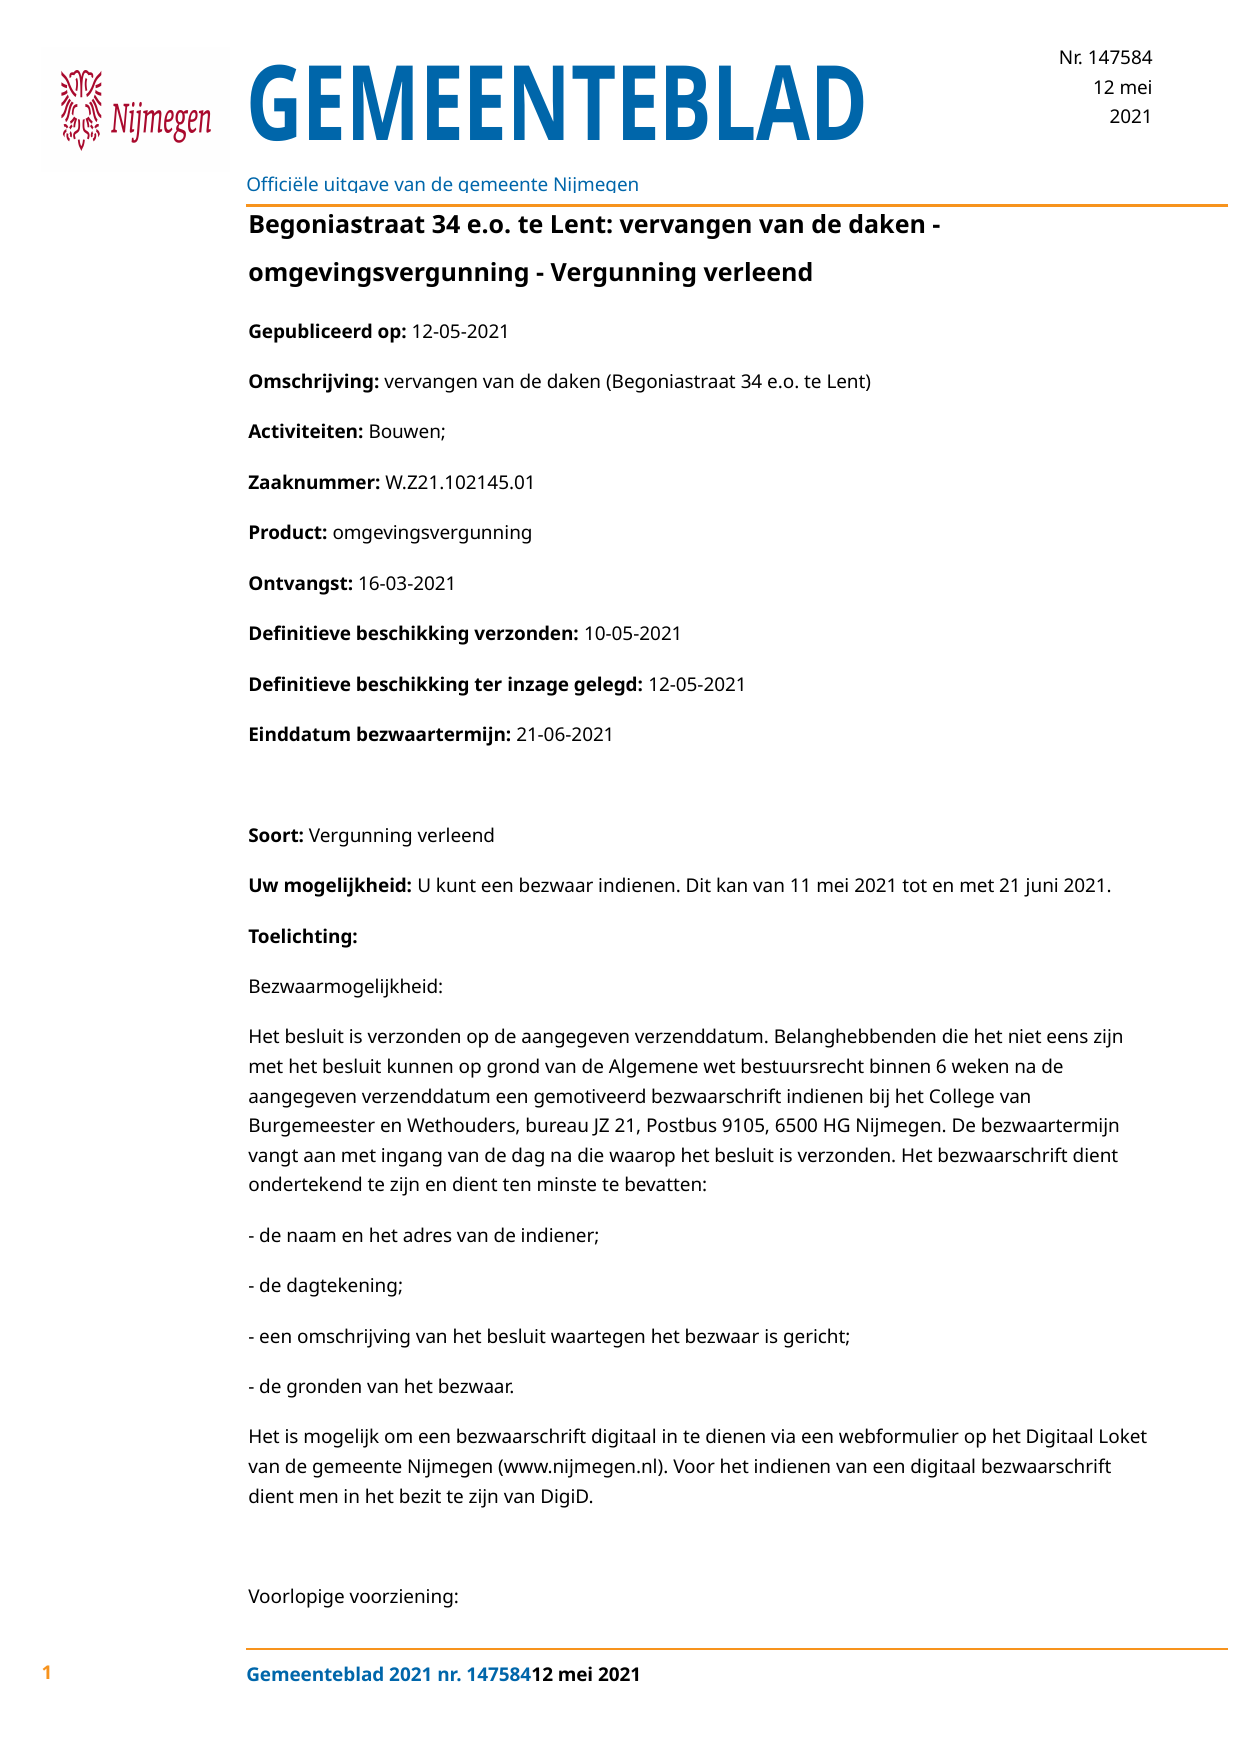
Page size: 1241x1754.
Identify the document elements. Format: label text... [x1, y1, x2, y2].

text Zaaknummer: W.Z21.102145.01 [248, 469, 1152, 495]
text Begoniastraat 34 e.o. te Lent: vervangen van de daken - omgevingsvergunning - Vergunning verleend [248, 207, 1152, 288]
text - de naam en het adres van de indiener; [248, 1222, 1152, 1248]
text Product: omgevingsvergunning [248, 519, 1152, 545]
text Uw mogelijkheid: U kunt een bezwaar indienen. Dit kan van 11 mei 2021 tot en met 21 juni 2021. [248, 872, 1152, 898]
text Definitieve beschikking ter inzage gelegd: 12-05-2021 [248, 671, 1152, 697]
text Het is mogelijk om een bezwaarschrift digitaal in te dienen via een webformulier op het Digitaal Loket van de gemeente Nijmegen (www.nijmegen.nl). Voor het indienen van een digitaal bezwaarschrift dient men in het bezit te zijn van DigiD. [248, 1424, 1152, 1509]
picture [41, 47, 231, 172]
text - de dagtekening; [248, 1272, 1152, 1298]
text Einddatum bezwaartermijn: 21-06-2021 [248, 721, 1152, 747]
text Het besluit is verzonden op de aangegeven verzenddatum. Belanghebbenden die het niet eens zijn met het besluit kunnen op grond van de Algemene wet bestuursrecht binnen 6 weken na de aangegeven verzenddatum een gemotiveerd bezwaarschrift indienen bij het College van Burgemeester en Wethouders, bureau JZ 21, Postbus 9105, 6500 HG Nijmegen. De bezwaartermijn vangt aan met ingang van de dag na die waarop het besluit is verzonden. Het bezwaarschrift dient ondertekend te zijn en dient ten minste te bevatten: [248, 1024, 1152, 1197]
text Voorlopige voorziening: [248, 1584, 1152, 1609]
text - een omschrijving van het besluit waartegen het bezwaar is gericht; [248, 1323, 1152, 1349]
text Omschrijving: vervangen van de daken (Begoniastraat 34 e.o. te Lent) [248, 368, 1152, 394]
text Gepubliceerd op: 12-05-2021 [248, 318, 1152, 344]
text Ontvangst: 16-03-2021 [248, 570, 1152, 596]
text Soort: Vergunning verleend [248, 822, 1152, 848]
text - de gronden van het bezwaar. [248, 1373, 1152, 1399]
text Bezwaarmogelijkheid: [248, 973, 1152, 999]
text Toelichting: [248, 923, 1152, 949]
text Activiteiten: Bouwen; [248, 419, 1152, 444]
text Definitieve beschikking verzonden: 10-05-2021 [248, 620, 1152, 646]
